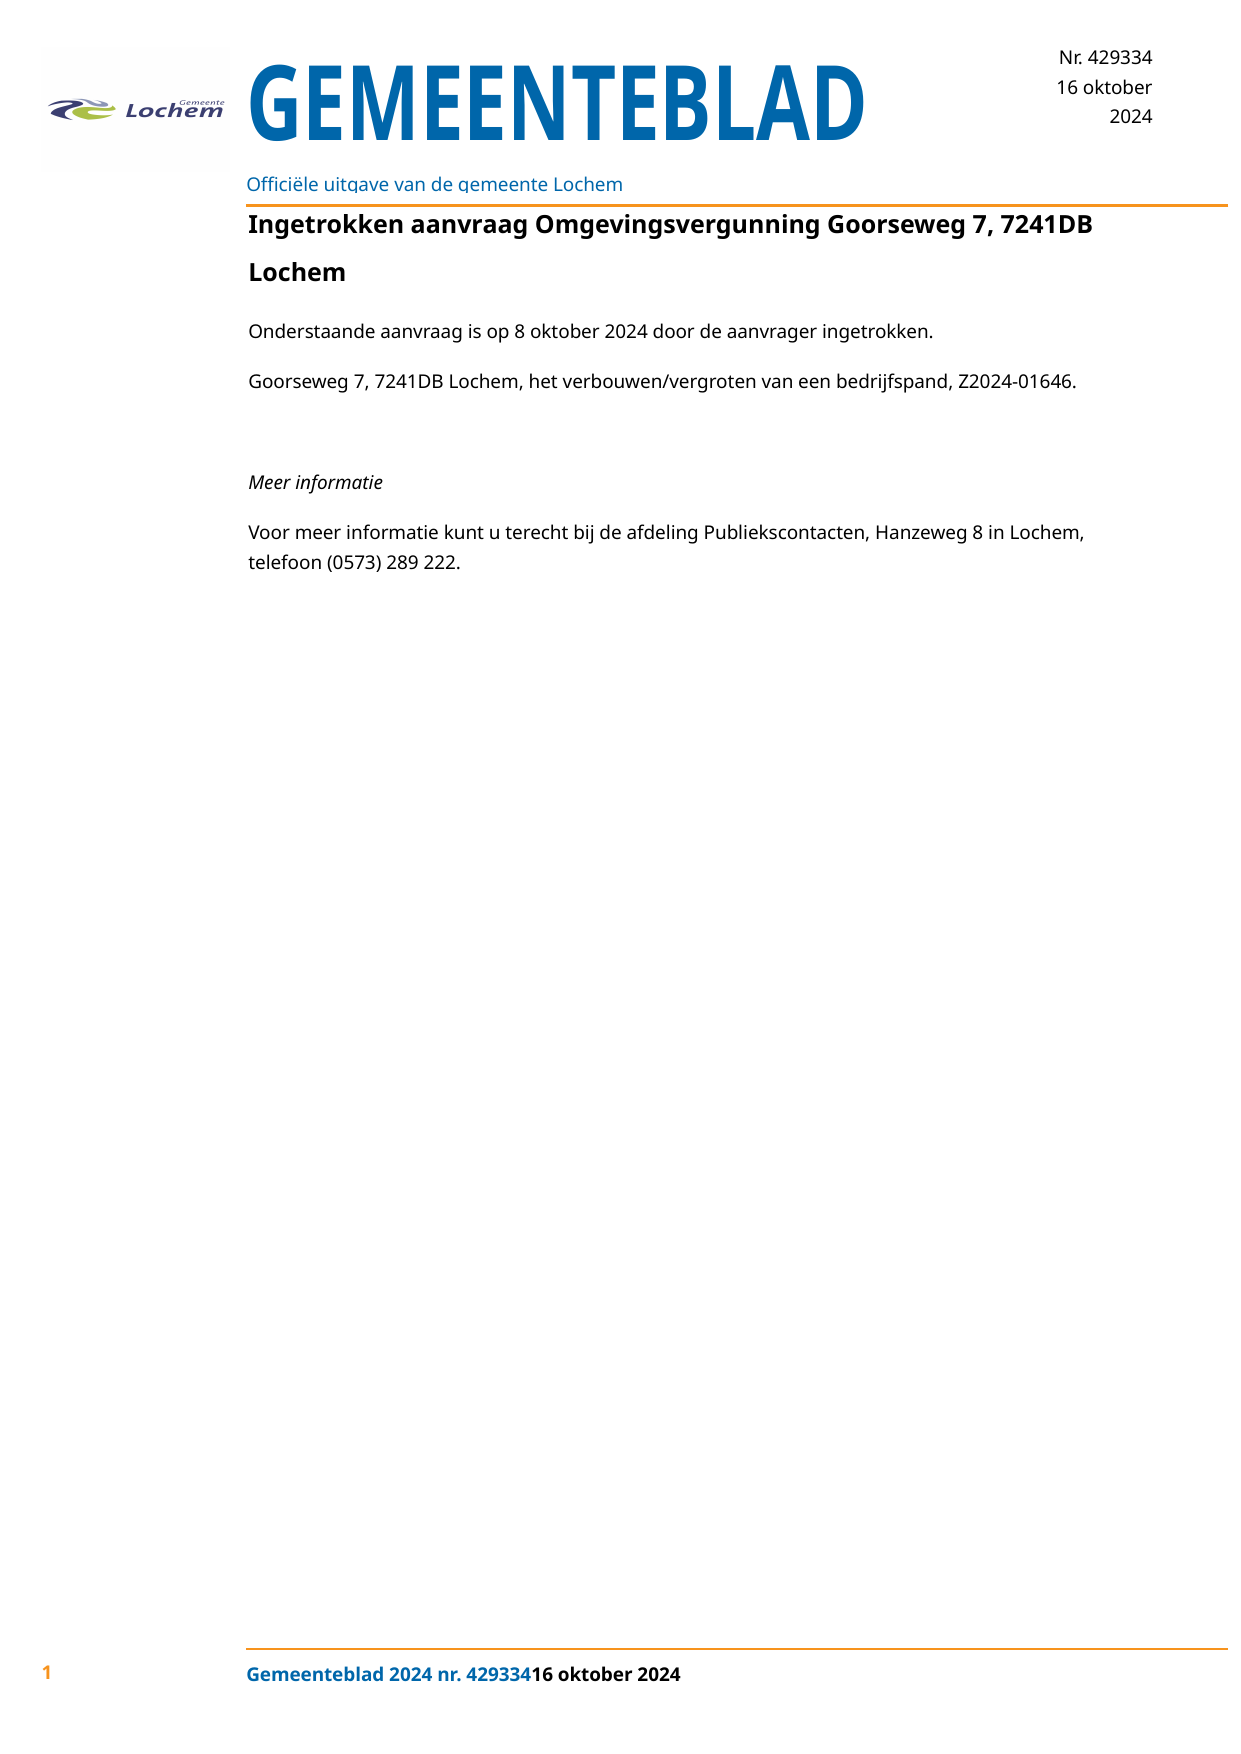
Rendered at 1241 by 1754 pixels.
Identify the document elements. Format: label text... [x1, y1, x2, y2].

text Ingetrokken aanvraag Omgevingsvergunning Goorseweg 7, 7241DB Lochem [248, 207, 1152, 288]
text Onderstaande aanvraag is op 8 oktober 2024 door de aanvrager ingetrokken. [248, 318, 1152, 344]
picture [41, 47, 231, 172]
text Meer informatie [248, 469, 1152, 495]
text Voor meer informatie kunt u terecht bij de afdeling Publiekscontacten, Hanzeweg 8 in Lochem, telefoon (0573) 289 222. [248, 519, 1152, 575]
text Goorseweg 7, 7241DB Lochem, het verbouwen/vergroten van een bedrijfspand, Z2024-01646. [248, 368, 1152, 394]
